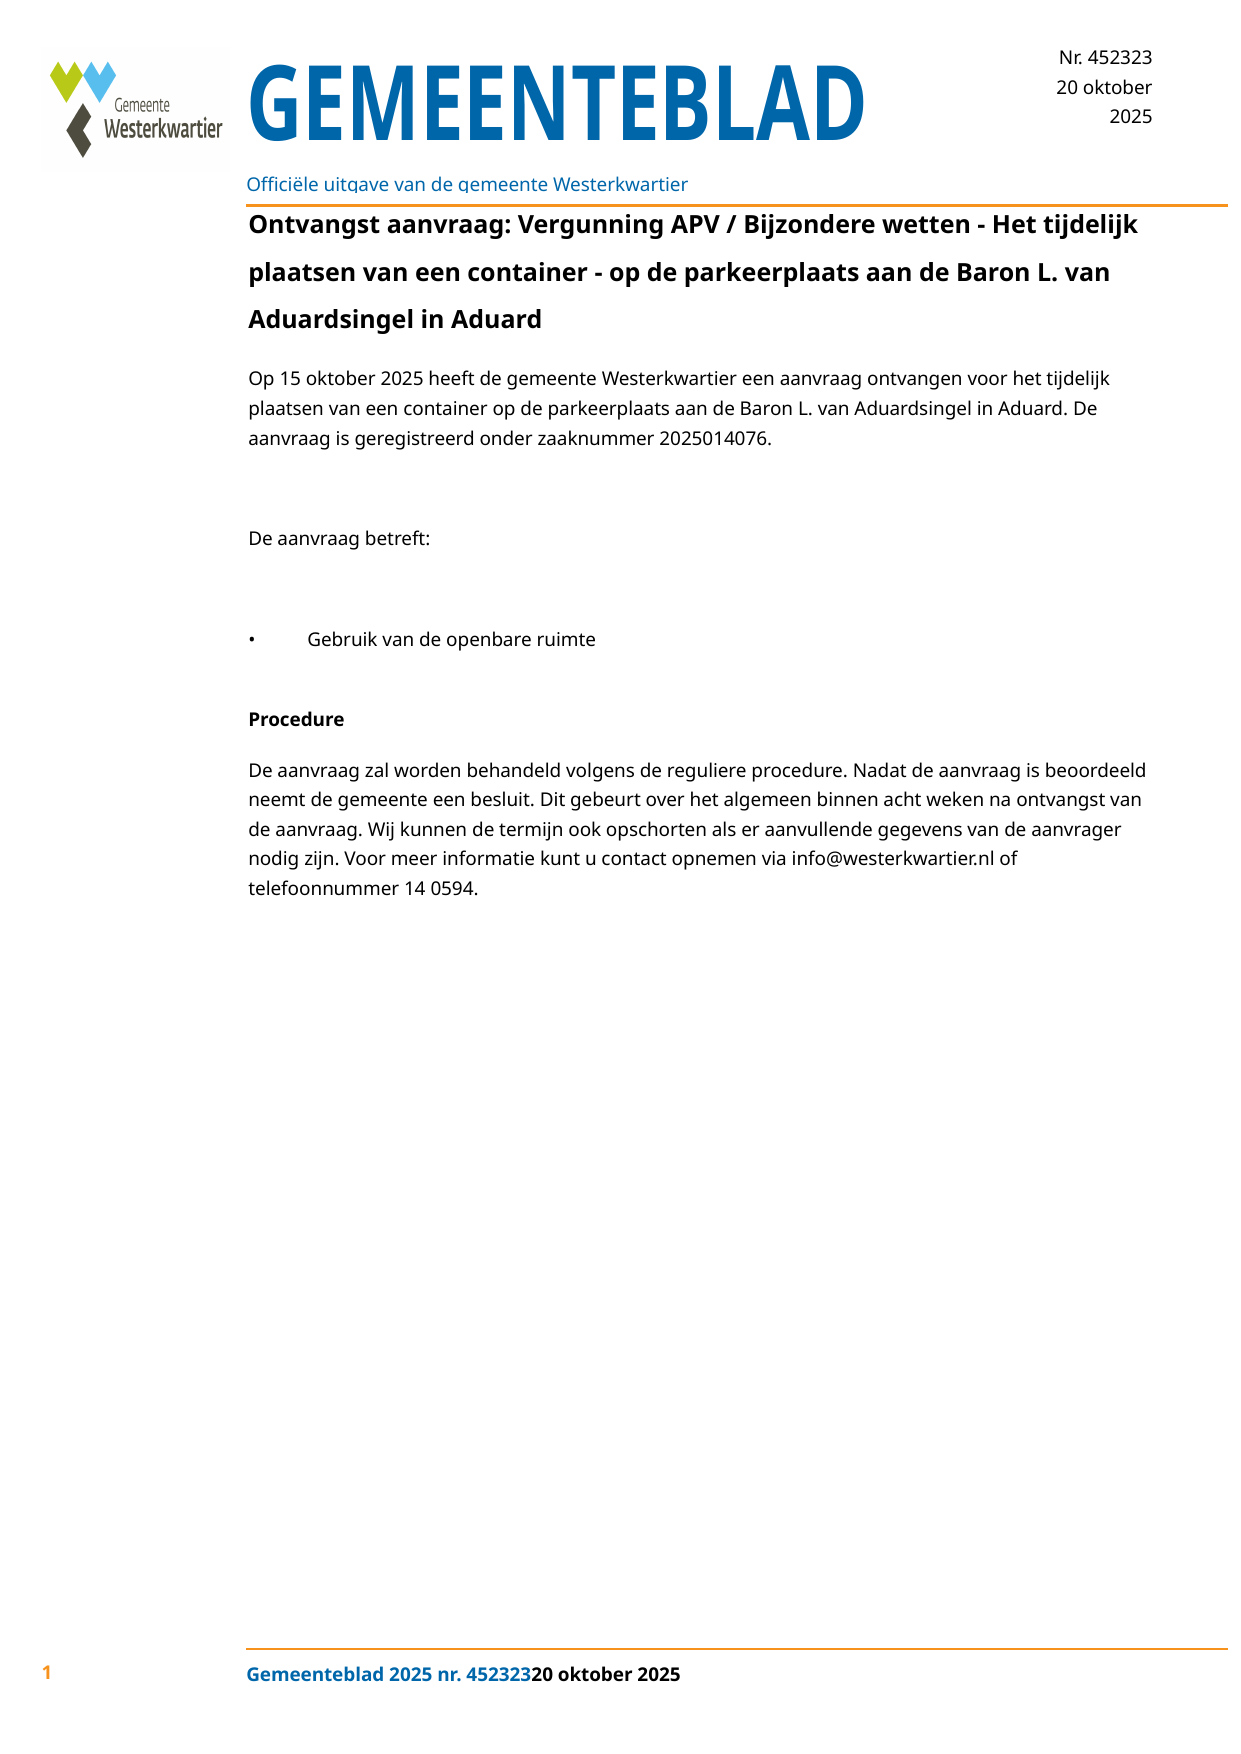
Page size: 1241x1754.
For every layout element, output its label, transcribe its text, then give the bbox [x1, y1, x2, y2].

text Procedure [248, 706, 1152, 732]
text Op 15 oktober 2025 heeft de gemeente Westerkwartier een aanvraag ontvangen voor het tijdelijk plaatsen van een container op de parkeerplaats aan de Baron L. van Aduardsingel in Aduard. De aanvraag is geregistreerd onder zaaknummer 2025014076. [248, 366, 1152, 450]
list Gebruik van de openbare ruimte [248, 626, 1152, 652]
picture [41, 47, 231, 172]
text De aanvraag zal worden behandeld volgens de reguliere procedure. Nadat de aanvraag is beoordeeld neemt de gemeente een besluit. Dit gebeurt over het algemeen binnen acht weken na ontvangst van de aanvraag. Wij kunnen de termijn ook opschorten als er aanvullende gegevens van de aanvrager nodig zijn. Voor meer informatie kunt u contact opnemen via info@westerkwartier.nl of telefoonnummer 14 0594. [248, 757, 1152, 901]
text De aanvraag betreft: [248, 526, 1152, 551]
text Ontvangst aanvraag: Vergunning APV / Bijzondere wetten - Het tijdelijk plaatsen van een container - op de parkeerplaats aan de Baron L. van Aduardsingel in Aduard [248, 207, 1152, 336]
